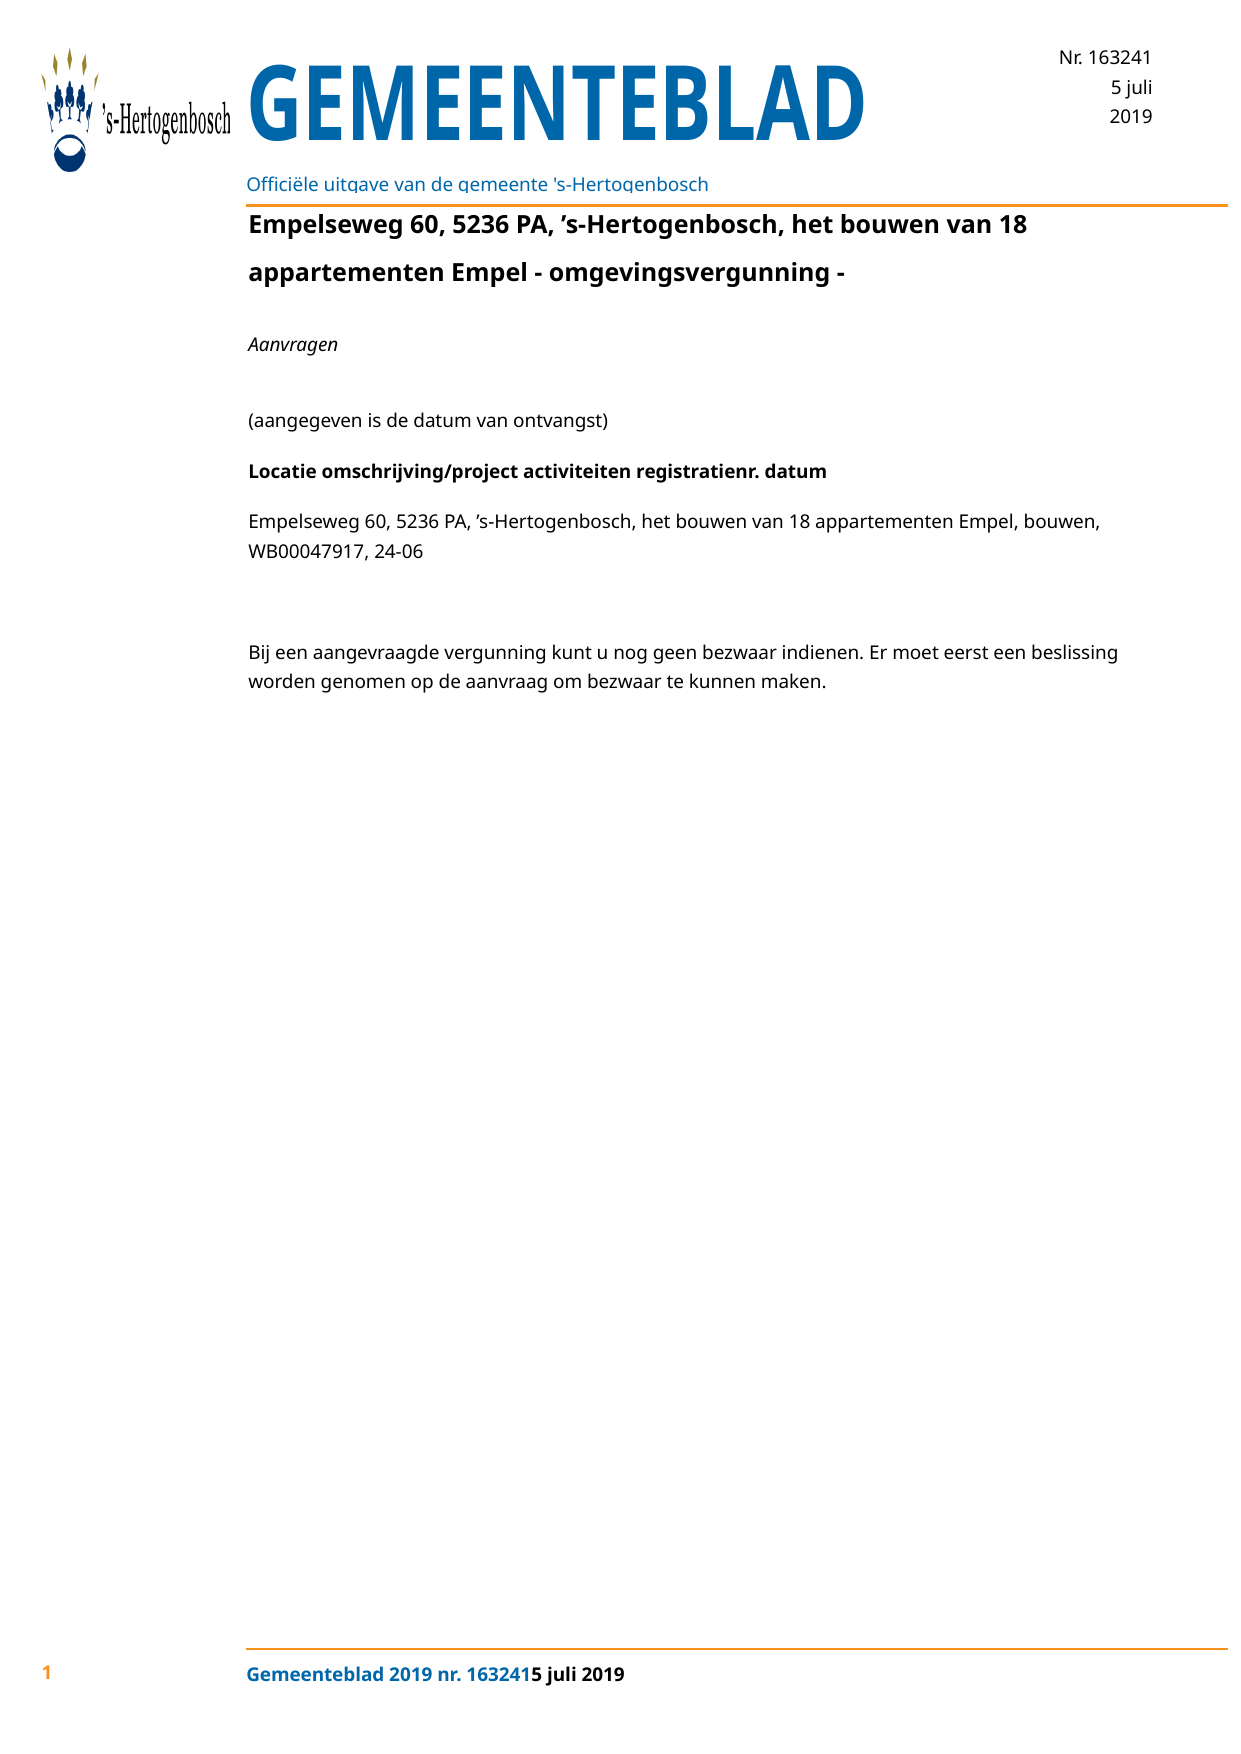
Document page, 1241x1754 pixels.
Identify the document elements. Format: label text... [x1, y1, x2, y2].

text Empelseweg 60, 5236 PA, ’s-Hertogenbosch, het bouwen van 18 appartementen Empel, bouwen, WB00047917, 24-06 [248, 508, 1152, 564]
text (aangegeven is de datum van ontvangst) [248, 408, 1152, 433]
text Aanvragen [248, 331, 1152, 357]
text Bij een aangevraagde vergunning kunt u nog geen bezwaar indienen. Er moet eerst een beslissing worden genomen op de aanvraag om bezwaar te kunnen maken. [248, 639, 1152, 694]
picture [41, 47, 231, 172]
text Empelseweg 60, 5236 PA, ’s-Hertogenbosch, het bouwen van 18 appartementen Empel - omgevingsvergunning - [248, 207, 1152, 288]
text Locatie omschrijving/project activiteiten registratienr. datum [248, 458, 1152, 484]
